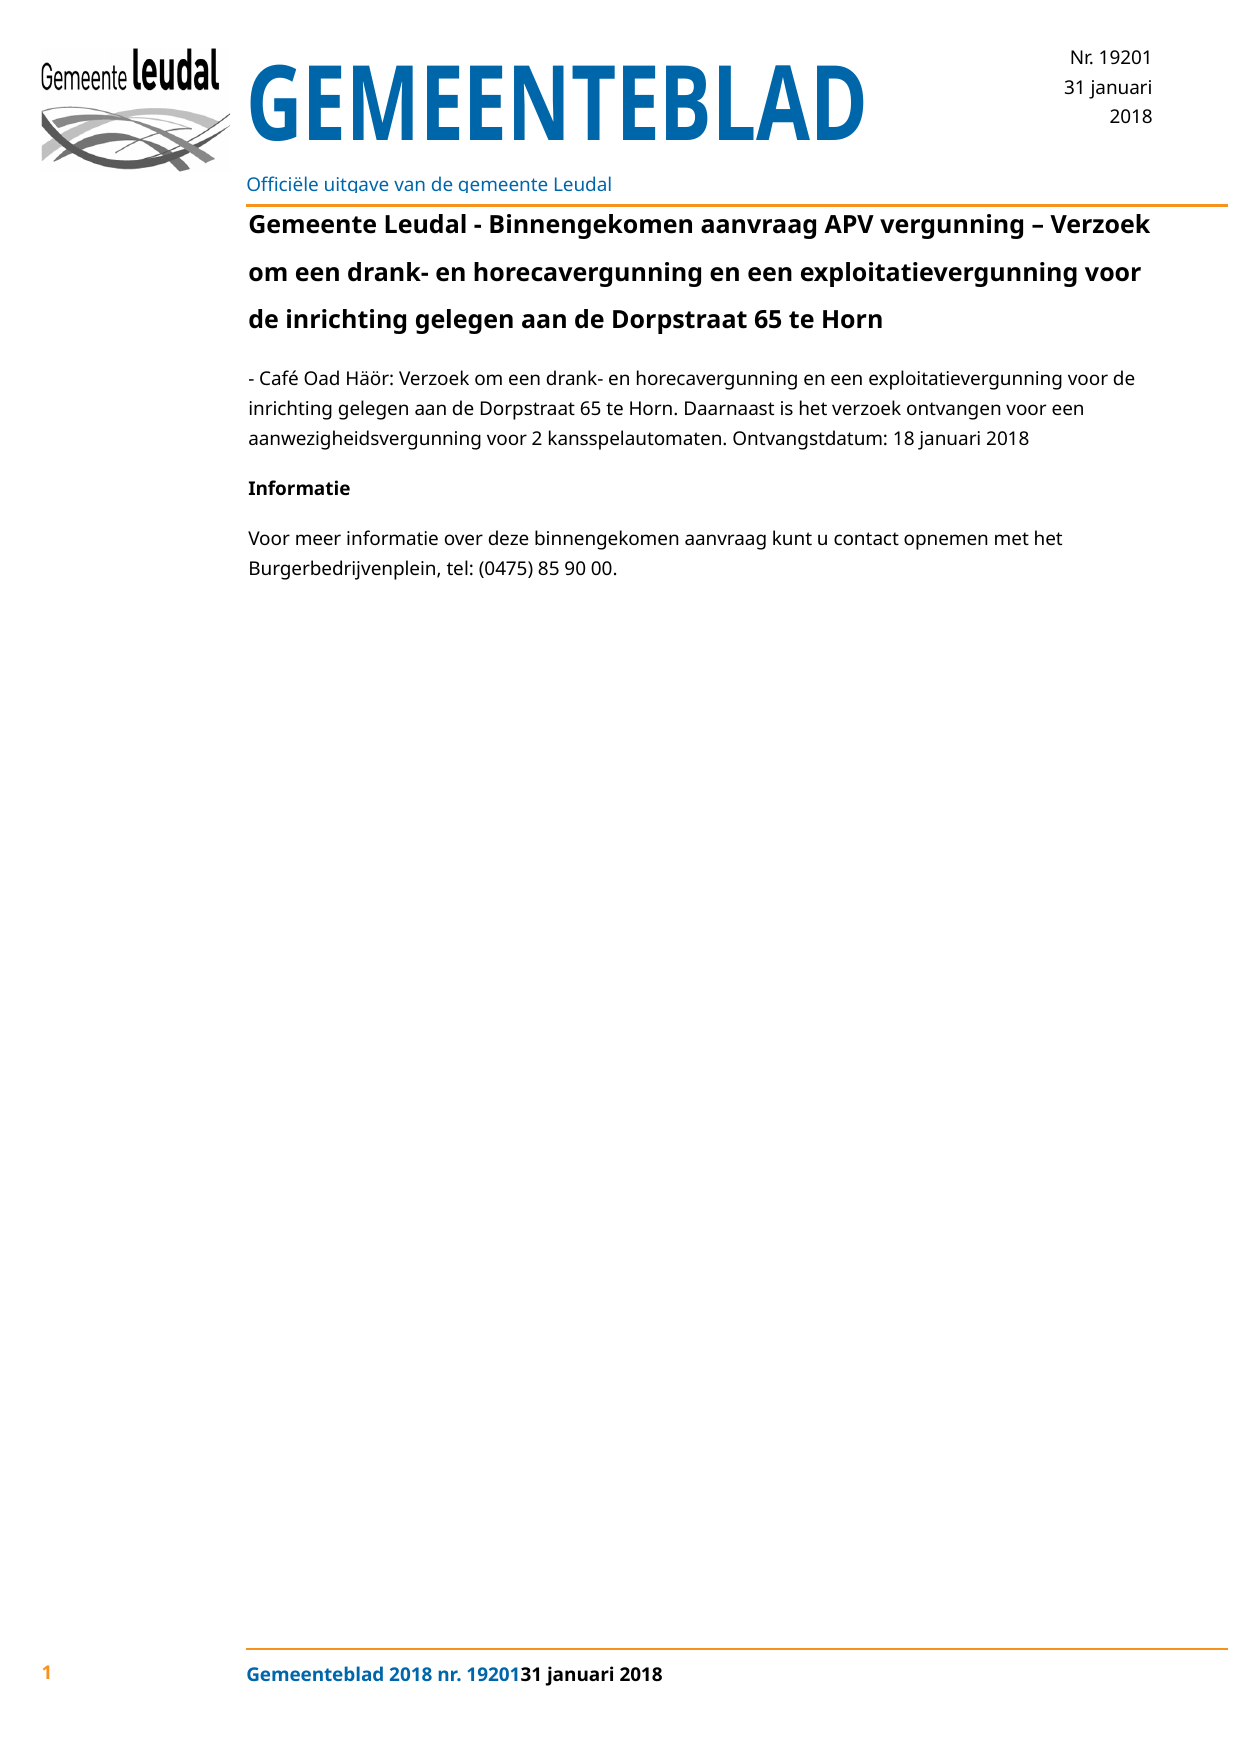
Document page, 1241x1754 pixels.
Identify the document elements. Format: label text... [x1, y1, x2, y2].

text Informatie [248, 475, 1152, 501]
picture [41, 47, 231, 172]
text Voor meer informatie over deze binnengekomen aanvraag kunt u contact opnemen met het Burgerbedrijvenplein, tel: (0475) 85 90 00. [248, 526, 1152, 581]
text - Café Oad Häör: Verzoek om een drank- en horecavergunning en een exploitatievergunning voor de inrichting gelegen aan de Dorpstraat 65 te Horn. Daarnaast is het verzoek ontvangen voor een aanwezigheidsvergunning voor 2 kansspelautomaten. Ontvangstdatum: 18 januari 2018 [248, 366, 1152, 450]
text Gemeente Leudal - Binnengekomen aanvraag APV vergunning – Verzoek om een drank- en horecavergunning en een exploitatievergunning voor de inrichting gelegen aan de Dorpstraat 65 te Horn [248, 207, 1152, 336]
